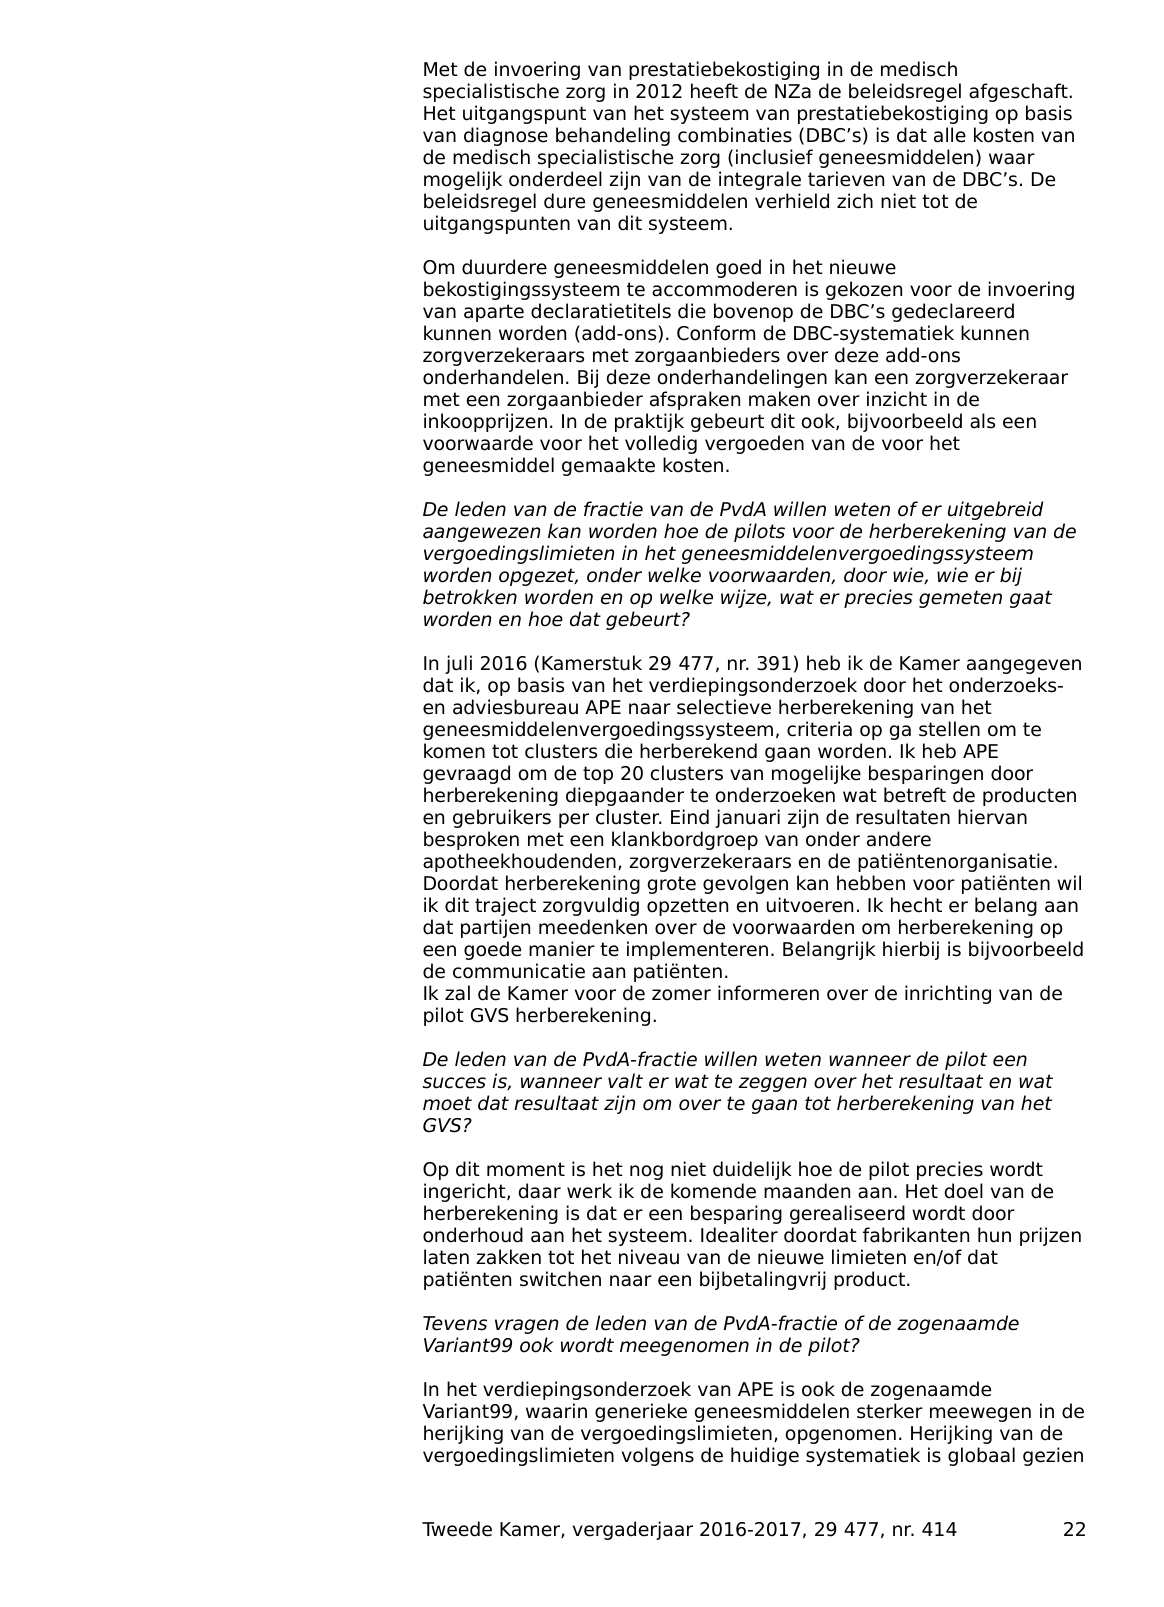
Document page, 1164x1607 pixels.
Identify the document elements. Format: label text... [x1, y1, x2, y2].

text De leden van de fractie van de PvdA willen weten of er uitgebreid aangewezen kan worden hoe de pilots voor de herberekening van de vergoedingslimieten in het geneesmiddelenvergoedingssysteem worden opgezet, onder welke voorwaarden, door wie, wie er bij betrokken worden en op welke wijze, wat er precies gemeten gaat worden en hoe dat gebeurt? [422, 499, 1087, 631]
text In juli 2016 (Kamerstuk 29 477, nr. 391) heb ik de Kamer aangegeven dat ik, op basis van het verdiepingsonderzoek door het onderzoeks- en adviesbureau APE naar selectieve herberekening van het geneesmiddelenvergoedingssysteem, criteria op ga stellen om te komen tot clusters die herberekend gaan worden. Ik heb APE gevraagd om de top 20 clusters van mogelijke besparingen door herberekening diepgaander te onderzoeken wat betreft de producten en gebruikers per cluster. Eind januari zijn de resultaten hiervan besproken met een klankbordgroep van onder andere apotheekhoudenden, zorgverzekeraars en de patiëntenorganisatie. Doordat herberekening grote gevolgen kan hebben voor patiënten wil ik dit traject zorgvuldig opzetten en uitvoeren. Ik hecht er belang aan dat partijen meedenken over de voorwaarden om herberekening op een goede manier te implementeren. Belangrijk hierbij is bijvoorbeeld de communicatie aan patiënten. [422, 653, 1087, 983]
text De leden van de PvdA-fractie willen weten wanneer de pilot een succes is, wanneer valt er wat te zeggen over het resultaat en wat moet dat resultaat zijn om over te gaan tot herberekening van het GVS? [422, 1049, 1087, 1137]
text In het verdiepingsonderzoek van APE is ook de zogenaamde Variant99, waarin generieke geneesmiddelen sterker meewegen in de herijking van de vergoedingslimieten, opgenomen. Herijking van de vergoedingslimieten volgens de huidige systematiek is globaal gezien [422, 1379, 1087, 1467]
text Op dit moment is het nog niet duidelijk hoe de pilot precies wordt ingericht, daar werk ik de komende maanden aan. Het doel van de herberekening is dat er een besparing gerealiseerd wordt door onderhoud aan het systeem. Idealiter doordat fabrikanten hun prijzen laten zakken tot het niveau van de nieuwe limieten en/of dat patiënten switchen naar een bijbetalingvrij product. [422, 1159, 1087, 1291]
text Om duurdere geneesmiddelen goed in het nieuwe bekostigingssysteem te accommoderen is gekozen voor de invoering van aparte declaratietitels die bovenop de DBC’s gedeclareerd kunnen worden (add-ons). Conform de DBC-systematiek kunnen zorgverzekeraars met zorgaanbieders over deze add-ons onderhandelen. Bij deze onderhandelingen kan een zorgverzekeraar met een zorgaanbieder afspraken maken over inzicht in de inkoopprijzen. In de praktijk gebeurt dit ook, bijvoorbeeld als een voorwaarde voor het volledig vergoeden van de voor het geneesmiddel gemaakte kosten. [422, 257, 1087, 477]
text Met de invoering van prestatiebekostiging in de medisch specialistische zorg in 2012 heeft de NZa de beleidsregel afgeschaft. Het uitgangspunt van het systeem van prestatiebekostiging op basis van diagnose behandeling combinaties (DBC’s) is dat alle kosten van de medisch specialistische zorg (inclusief geneesmiddelen) waar mogelijk onderdeel zijn van de integrale tarieven van de DBC’s. De beleidsregel dure geneesmiddelen verhield zich niet tot de uitgangspunten van dit systeem. [422, 59, 1087, 235]
text Tevens vragen de leden van de PvdA-fractie of de zogenaamde Variant99 ook wordt meegenomen in de pilot? [422, 1313, 1087, 1357]
text Ik zal de Kamer voor de zomer informeren over de inrichting van de pilot GVS herberekening. [422, 983, 1087, 1027]
